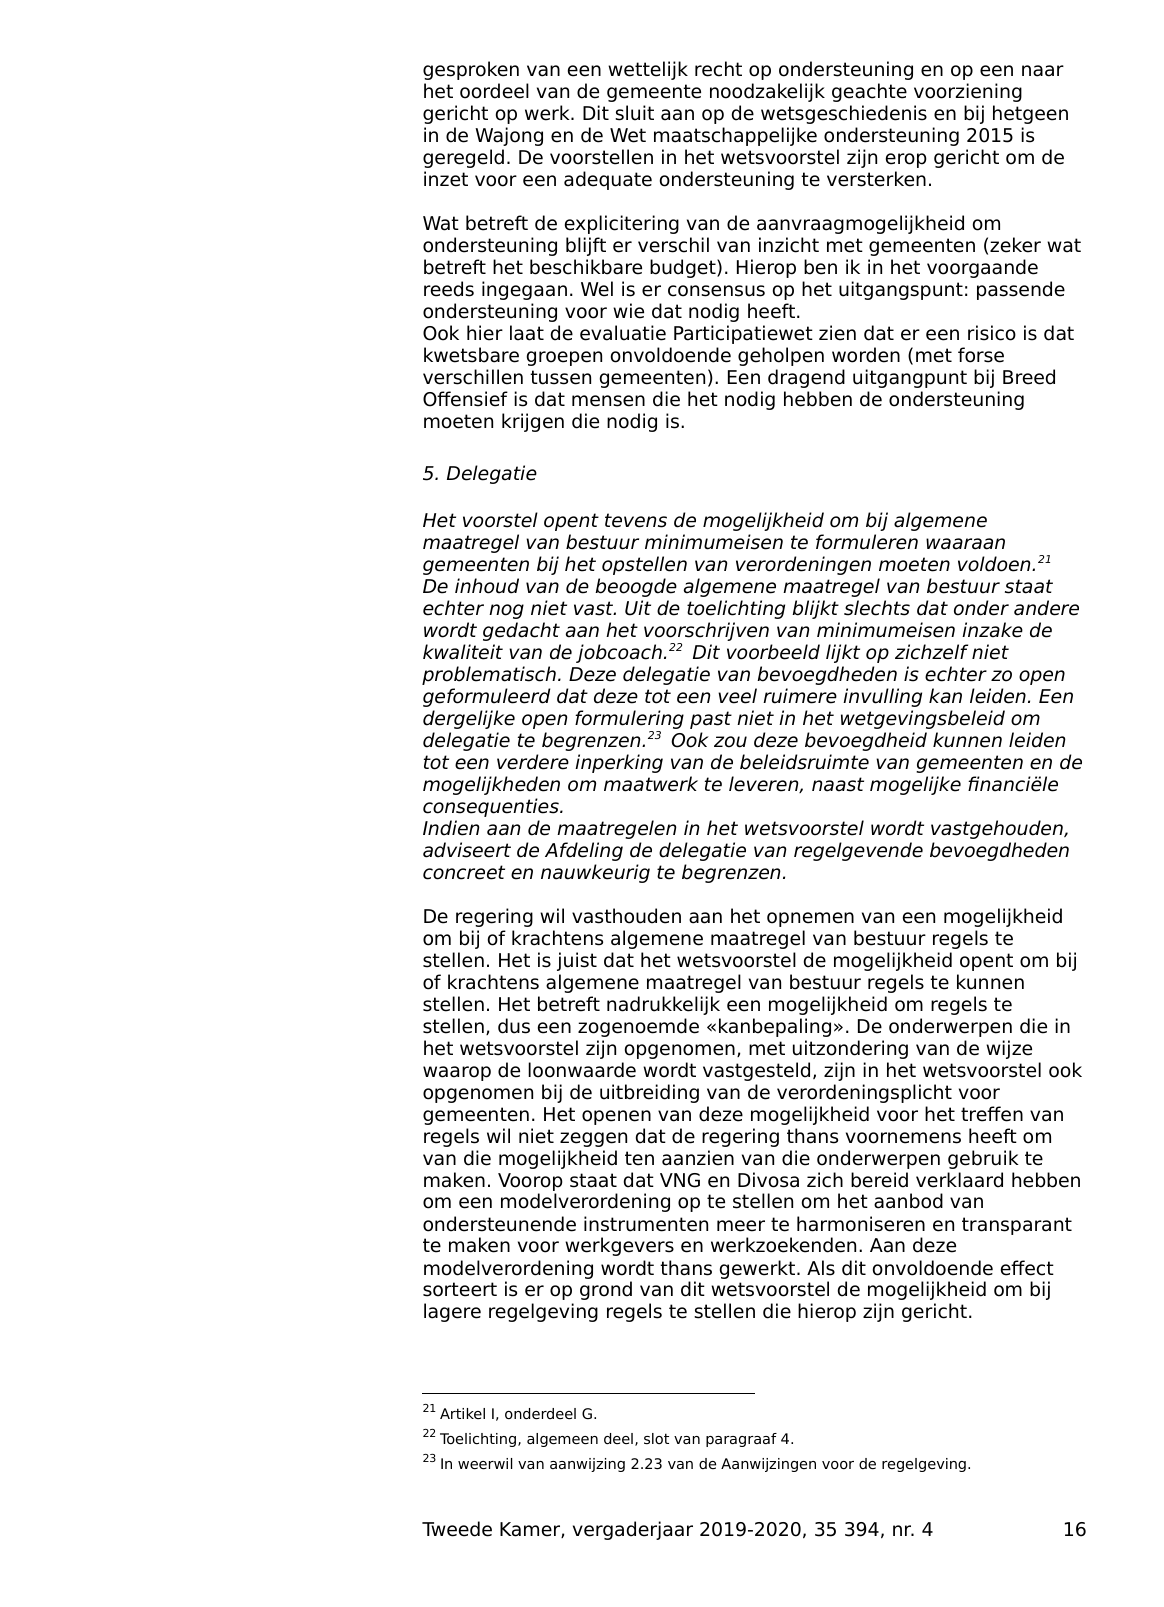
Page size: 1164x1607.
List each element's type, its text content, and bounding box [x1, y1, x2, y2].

text gesproken van een wettelijk recht op ondersteuning en op een naar het oordeel van de gemeente noodzakelijk geachte voorziening gericht op werk. Dit sluit aan op de wetsgeschiedenis en bij hetgeen in de Wajong en de Wet maatschappelijke ondersteuning 2015 is geregeld. De voorstellen in het wetsvoorstel zijn erop gericht om de inzet voor een adequate ondersteuning te versterken. [422, 59, 1087, 191]
text Indien aan de maatregelen in het wetsvoorstel wordt vastgehouden, adviseert de Afdeling de delegatie van regelgevende bevoegdheden concreet en nauwkeurig te begrenzen. [422, 818, 1087, 883]
text Ook hier laat de evaluatie Participatiewet zien dat er een risico is dat kwetsbare groepen onvoldoende geholpen worden (met forse verschillen tussen gemeenten). Een dragend uitgangpunt bij Breed Offensief is dat mensen die het nodig hebben de ondersteuning moeten krijgen die nodig is. [422, 323, 1087, 433]
text Artikel I, onderdeel G. [422, 1402, 1087, 1424]
text Wat betreft de explicitering van de aanvraagmogelijkheid om ondersteuning blijft er verschil van inzicht met gemeenten (zeker wat betreft het beschikbare budget). Hierop ben ik in het voorgaande reeds ingegaan. Wel is er consensus op het uitgangspunt: passende ondersteuning voor wie dat nodig heeft. [422, 213, 1087, 323]
subtitle 5. Delegatie [422, 463, 1087, 485]
text In weerwil van aanwijzing 2.23 van de Aanwijzingen voor de regelgeving. [422, 1452, 1087, 1474]
text Het voorstel opent tevens de mogelijkheid om bij algemene maatregel van bestuur minimumeisen te formuleren waaraan gemeenten bij het opstellen van verordeningen moeten voldoen. De inhoud van de beoogde algemene maatregel van bestuur staat echter nog niet vast. Uit de toelichting blijkt slechts dat onder andere wordt gedacht aan het voorschrijven van minimumeisen inzake de kwaliteit van de jobcoach. Dit voorbeeld lijkt op zichzelf niet problematisch. Deze delegatie van bevoegdheden is echter zo open geformuleerd dat deze tot een veel ruimere invulling kan leiden. Een dergelijke open formulering past niet in het wetgevingsbeleid om delegatie te begrenzen. Ook zou deze bevoegdheid kunnen leiden tot een verdere inperking van de beleidsruimte van gemeenten en de mogelijkheden om maatwerk te leveren, naast mogelijke financiële consequenties. [422, 510, 1087, 818]
text Toelichting, algemeen deel, slot van paragraaf 4. [422, 1427, 1087, 1449]
text De regering wil vasthouden aan het opnemen van een mogelijkheid om bij of krachtens algemene maatregel van bestuur regels te stellen. Het is juist dat het wetsvoorstel de mogelijkheid opent om bij of krachtens algemene maatregel van bestuur regels te kunnen stellen. Het betreft nadrukkelijk een mogelijkheid om regels te stellen, dus een zogenoemde «kanbepaling». De onderwerpen die in het wetsvoorstel zijn opgenomen, met uitzondering van de wijze waarop de loonwaarde wordt vastgesteld, zijn in het wetsvoorstel ook opgenomen bij de uitbreiding van de verordeningsplicht voor gemeenten. Het openen van deze mogelijkheid voor het treffen van regels wil niet zeggen dat de regering thans voornemens heeft om van die mogelijkheid ten aanzien van die onderwerpen gebruik te maken. Voorop staat dat VNG en Divosa zich bereid verklaard hebben om een modelverordening op te stellen om het aanbod van ondersteunende instrumenten meer te harmoniseren en transparant te maken voor werkgevers en werkzoekenden. Aan deze modelverordening wordt thans gewerkt. Als dit onvoldoende effect sorteert is er op grond van dit wetsvoorstel de mogelijkheid om bij lagere regelgeving regels te stellen die hierop zijn gericht. [422, 906, 1087, 1323]
